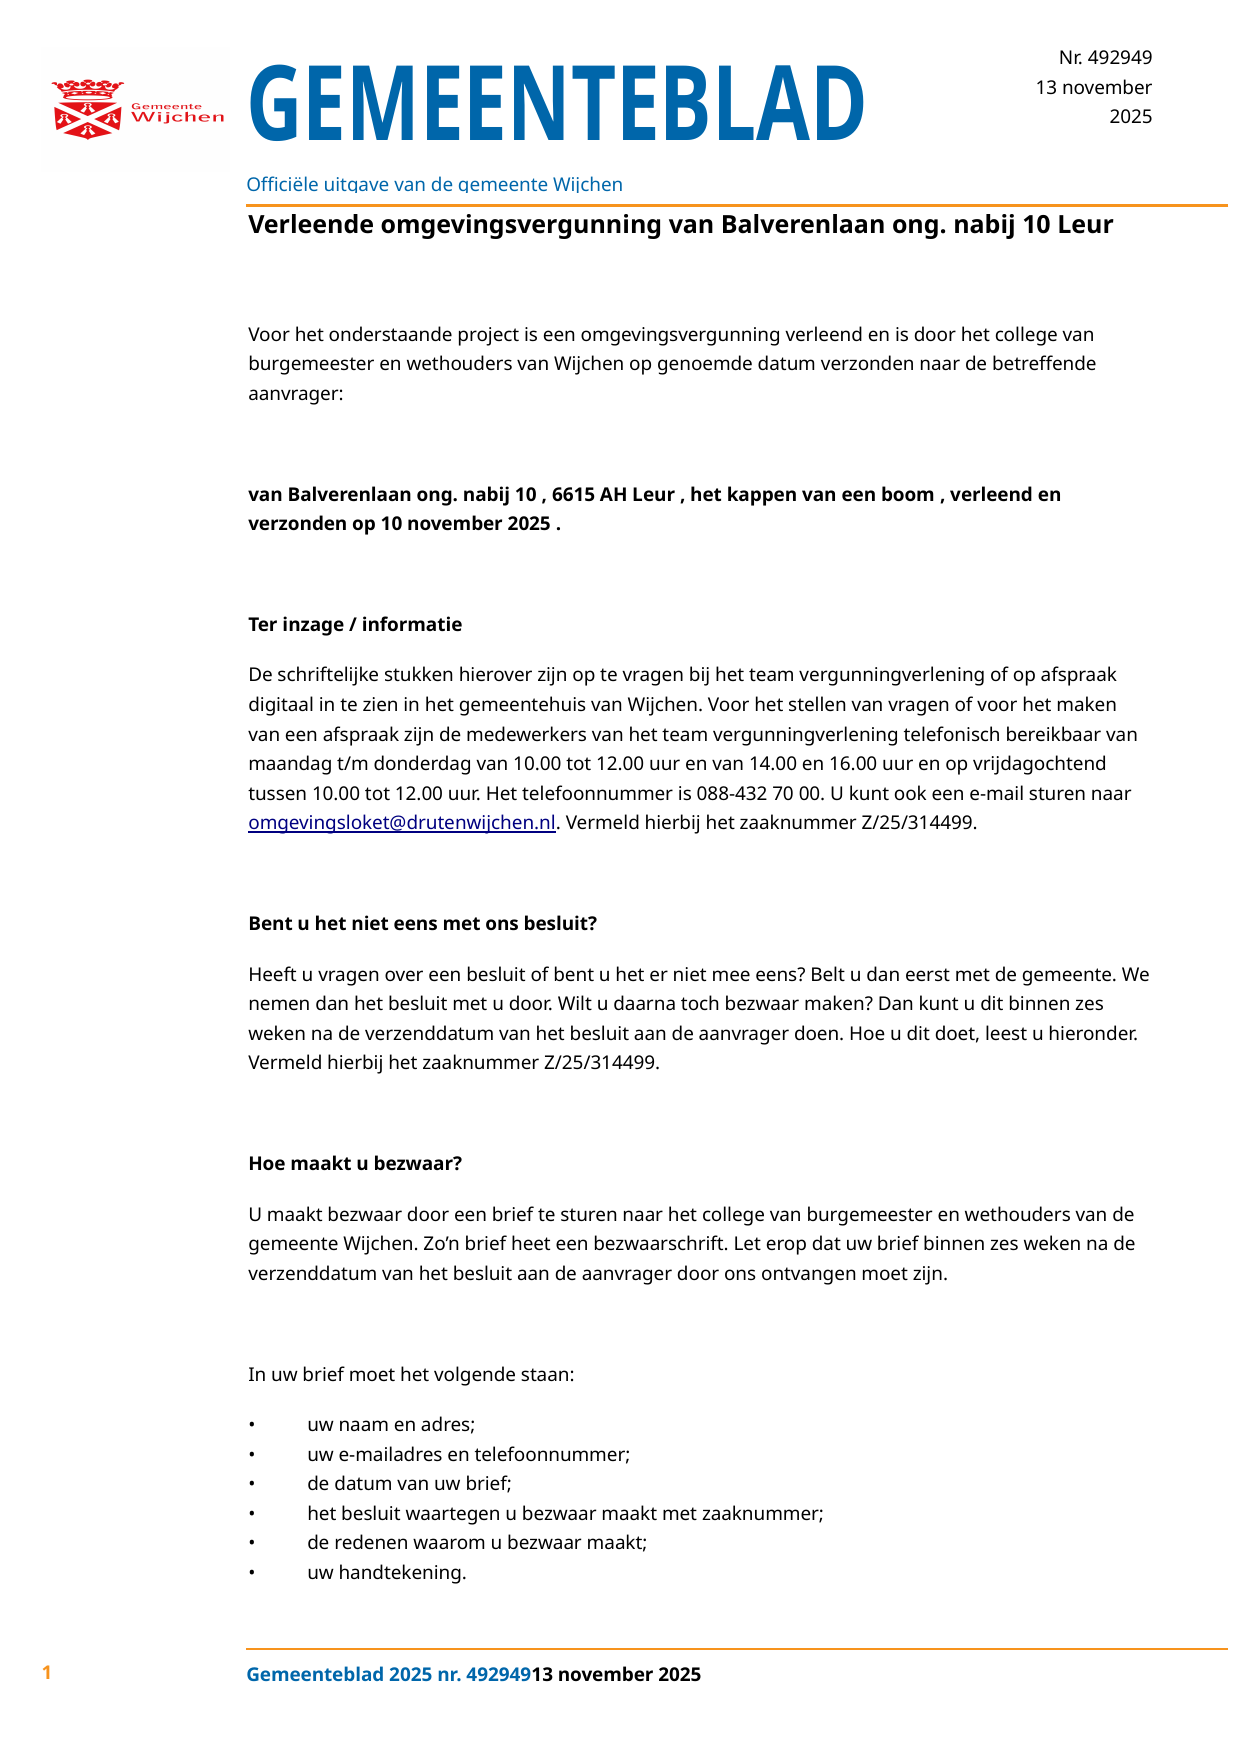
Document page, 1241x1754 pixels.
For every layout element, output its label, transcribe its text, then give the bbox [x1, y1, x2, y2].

text Bent u het niet eens met ons besluit? [248, 910, 1152, 936]
text De schriftelijke stukken hierover zijn op te vragen bij het team vergunningverlening of op afspraak digitaal in te zien in het gemeentehuis van Wijchen. Voor het stellen van vragen of voor het maken van een afspraak zijn de medewerkers van het team vergunningverlening telefonisch bereikbaar van maandag t/m donderdag van 10.00 tot 12.00 uur en van 14.00 en 16.00 uur en op vrijdagochtend tussen 10.00 tot 12.00 uur. Het telefoonnummer is 088-432 70 00. U kunt ook een e-mail sturen naar omgevingsloket@drutenwijchen.nl. Vermeld hierbij het zaaknummer Z/25/314499. [248, 662, 1152, 835]
text U maakt bezwaar door een brief te sturen naar het college van burgemeester en wethouders van de gemeente Wijchen. Zo’n brief heet een bezwaarschrift. Let erop dat uw brief binnen zes weken na de verzenddatum van het besluit aan de aanvrager door ons ontvangen moet zijn. [248, 1201, 1152, 1286]
list uw handtekening. [248, 1559, 1152, 1585]
text Hoe maakt u bezwaar? [248, 1150, 1152, 1176]
list uw naam en adres; [248, 1411, 1152, 1437]
picture [41, 47, 231, 172]
text Heeft u vragen over een besluit of bent u het er niet mee eens? Belt u dan eerst met de gemeente. We nemen dan het besluit met u door. Wilt u daarna toch bezwaar maken? Dan kunt u dit binnen zes weken na de verzenddatum van het besluit aan de aanvrager doen. Hoe u dit doet, leest u hieronder. Vermeld hierbij het zaaknummer Z/25/314499. [248, 961, 1152, 1075]
list de datum van uw brief; [248, 1470, 1152, 1496]
text In uw brief moet het volgende staan: [248, 1361, 1152, 1386]
text van Balverenlaan ong. nabij 10 , 6615 AH Leur , het kappen van een boom , verleend en verzonden op 10 november 2025 . [248, 481, 1152, 536]
list de redenen waarom u bezwaar maakt; [248, 1529, 1152, 1555]
text Ter inzage / informatie [248, 611, 1152, 637]
text Verleende omgevingsvergunning van Balverenlaan ong. nabij 10 Leur [248, 207, 1152, 241]
list uw e-mailadres en telefoonnummer; [248, 1441, 1152, 1466]
list het besluit waartegen u bezwaar maakt met zaaknummer; [248, 1500, 1152, 1526]
text Voor het onderstaande project is een omgevingsvergunning verleend en is door het college van burgemeester en wethouders van Wijchen op genoemde datum verzonden naar de betreffende aanvrager: [248, 321, 1152, 406]
